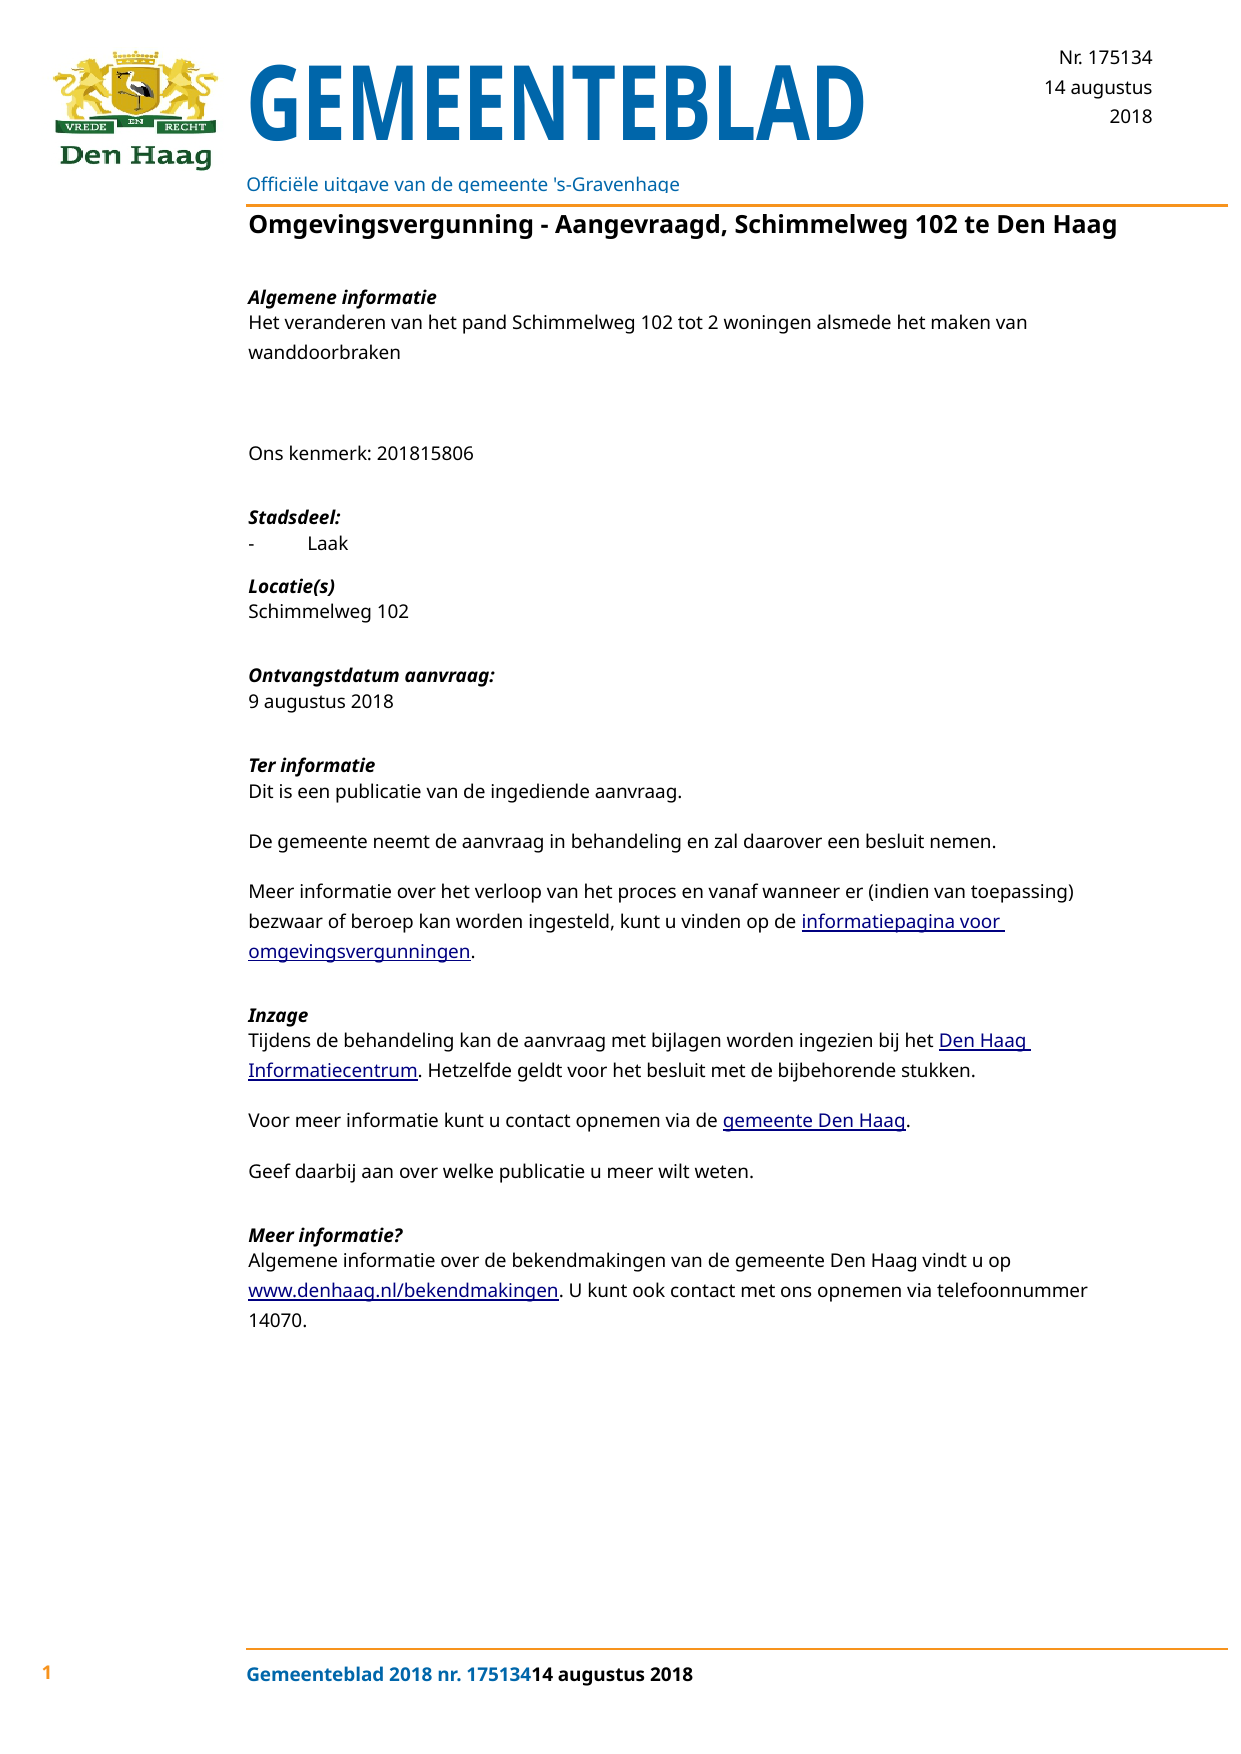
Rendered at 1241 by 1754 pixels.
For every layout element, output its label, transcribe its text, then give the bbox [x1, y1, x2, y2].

text Stadsdeel: [248, 504, 1152, 530]
text Dit is een publicatie van de ingediende aanvraag. [248, 778, 1152, 804]
text De gemeente neemt de aanvraag in behandeling en zal daarover een besluit nemen. [248, 828, 1152, 854]
text Meer informatie over het verloop van het proces en vanaf wanneer er (indien van toepassing) bezwaar of beroep kan worden ingesteld, kunt u vinden op de informatiepagina voor omgevingsvergunningen. [248, 879, 1152, 964]
list Laak [248, 530, 1152, 555]
text Voor meer informatie kunt u contact opnemen via de gemeente Den Haag. [248, 1108, 1152, 1133]
text Meer informatie? [248, 1222, 1152, 1248]
text Geef daarbij aan over welke publicatie u meer wilt weten. [248, 1158, 1152, 1184]
text Inzage [248, 1002, 1152, 1028]
picture [41, 47, 231, 172]
text Locatie(s) [248, 573, 1152, 598]
text Schimmelweg 102 [248, 598, 1152, 624]
text Omgevingsvergunning - Aangevraagd, Schimmelweg 102 te Den Haag [248, 207, 1152, 241]
text Ter informatie [248, 752, 1152, 778]
text 9 augustus 2018 [248, 688, 1152, 714]
text Tijdens de behandeling kan de aanvraag met bijlagen worden ingezien bij het Den Haag Informatiecentrum. Hetzelfde geldt voor het besluit met de bijbehorende stukken. [248, 1028, 1152, 1083]
text Het veranderen van het pand Schimmelweg 102 tot 2 woningen alsmede het maken van wanddoorbraken [248, 309, 1152, 365]
text Ontvangstdatum aanvraag: [248, 662, 1152, 688]
text Ons kenmerk: 201815806 [248, 440, 1152, 466]
text Algemene informatie over de bekendmakingen van de gemeente Den Haag vindt u op www.denhaag.nl/bekendmakingen. U kunt ook contact met ons opnemen via telefoonnummer 14070. [248, 1248, 1152, 1333]
text Algemene informatie [248, 284, 1152, 309]
